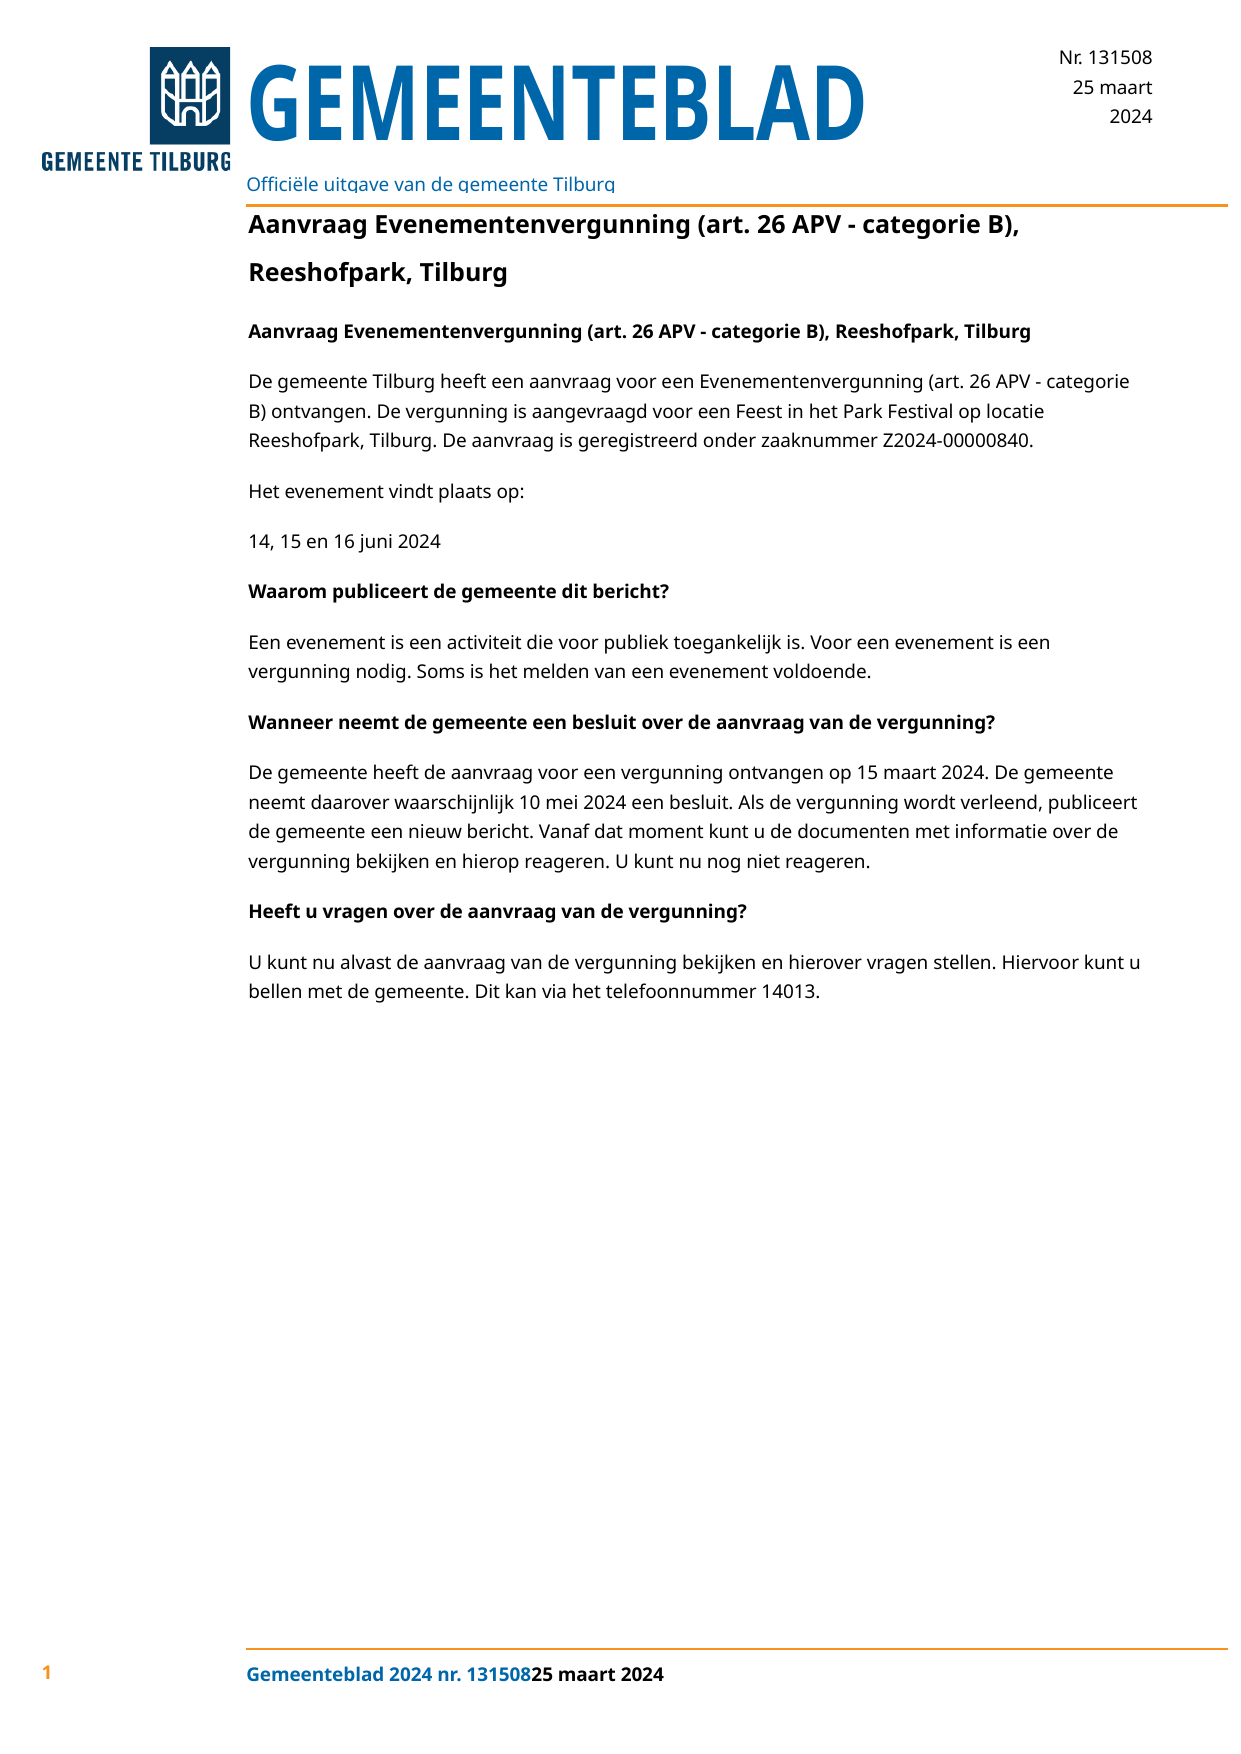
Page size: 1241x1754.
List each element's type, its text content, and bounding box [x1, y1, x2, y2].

text Een evenement is een activiteit die voor publiek toegankelijk is. Voor een evenement is een vergunning nodig. Soms is het melden van een evenement voldoende. [248, 629, 1152, 684]
text Aanvraag Evenementenvergunning (art. 26 APV - categorie B), Reeshofpark, Tilburg [248, 318, 1152, 344]
picture [41, 47, 231, 172]
text U kunt nu alvast de aanvraag van de vergunning bekijken en hierover vragen stellen. Hiervoor kunt u bellen met de gemeente. Dit kan via het telefoonnummer 14013. [248, 949, 1152, 1004]
text 14, 15 en 16 juni 2024 [248, 528, 1152, 554]
text Wanneer neemt de gemeente een besluit over de aanvraag van de vergunning? [248, 709, 1152, 735]
text Aanvraag Evenementenvergunning (art. 26 APV - categorie B), Reeshofpark, Tilburg [248, 207, 1152, 288]
text De gemeente heeft de aanvraag voor een vergunning ontvangen op 15 maart 2024. De gemeente neemt daarover waarschijnlijk 10 mei 2024 een besluit. Als de vergunning wordt verleend, publiceert de gemeente een nieuw bericht. Vanaf dat moment kunt u de documenten met informatie over de vergunning bekijken en hierop reageren. U kunt nu nog niet reageren. [248, 759, 1152, 874]
text Waarom publiceert de gemeente dit bericht? [248, 579, 1152, 604]
text Heeft u vragen over de aanvraag van de vergunning? [248, 899, 1152, 924]
text Het evenement vindt plaats op: [248, 478, 1152, 504]
text De gemeente Tilburg heeft een aanvraag voor een Evenementenvergunning (art. 26 APV - categorie B) ontvangen. De vergunning is aangevraagd voor een Feest in het Park Festival op locatie Reeshofpark, Tilburg. De aanvraag is geregistreerd onder zaaknummer Z2024-00000840. [248, 368, 1152, 453]
